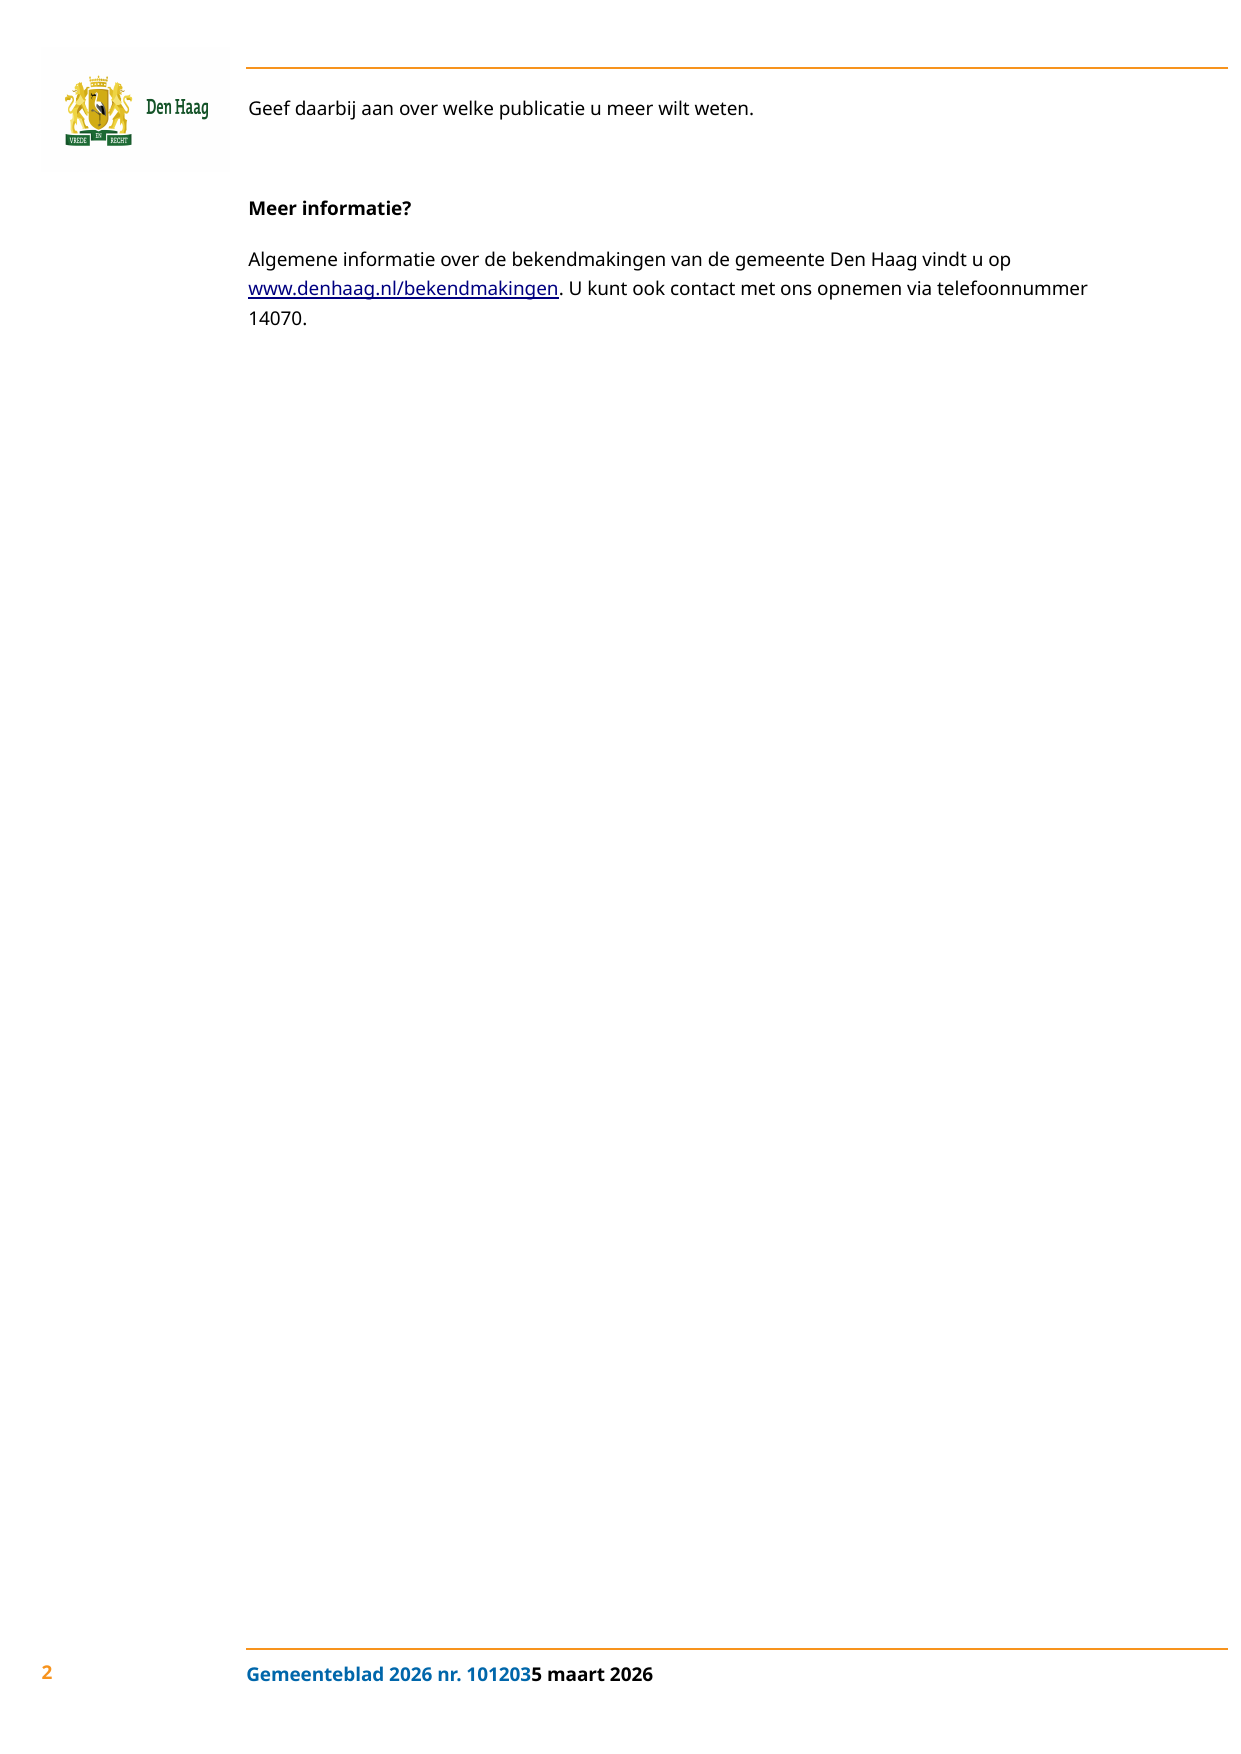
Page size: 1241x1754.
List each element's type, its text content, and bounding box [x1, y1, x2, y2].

text Meer informatie? [248, 196, 1152, 221]
picture [41, 47, 231, 172]
text Algemene informatie over de bekendmakingen van de gemeente Den Haag vindt u op www.denhaag.nl/bekendmakingen. U kunt ook contact met ons opnemen via telefoonnummer 14070. [248, 246, 1152, 331]
text Geef daarbij aan over welke publicatie u meer wilt weten. [248, 95, 1152, 121]
